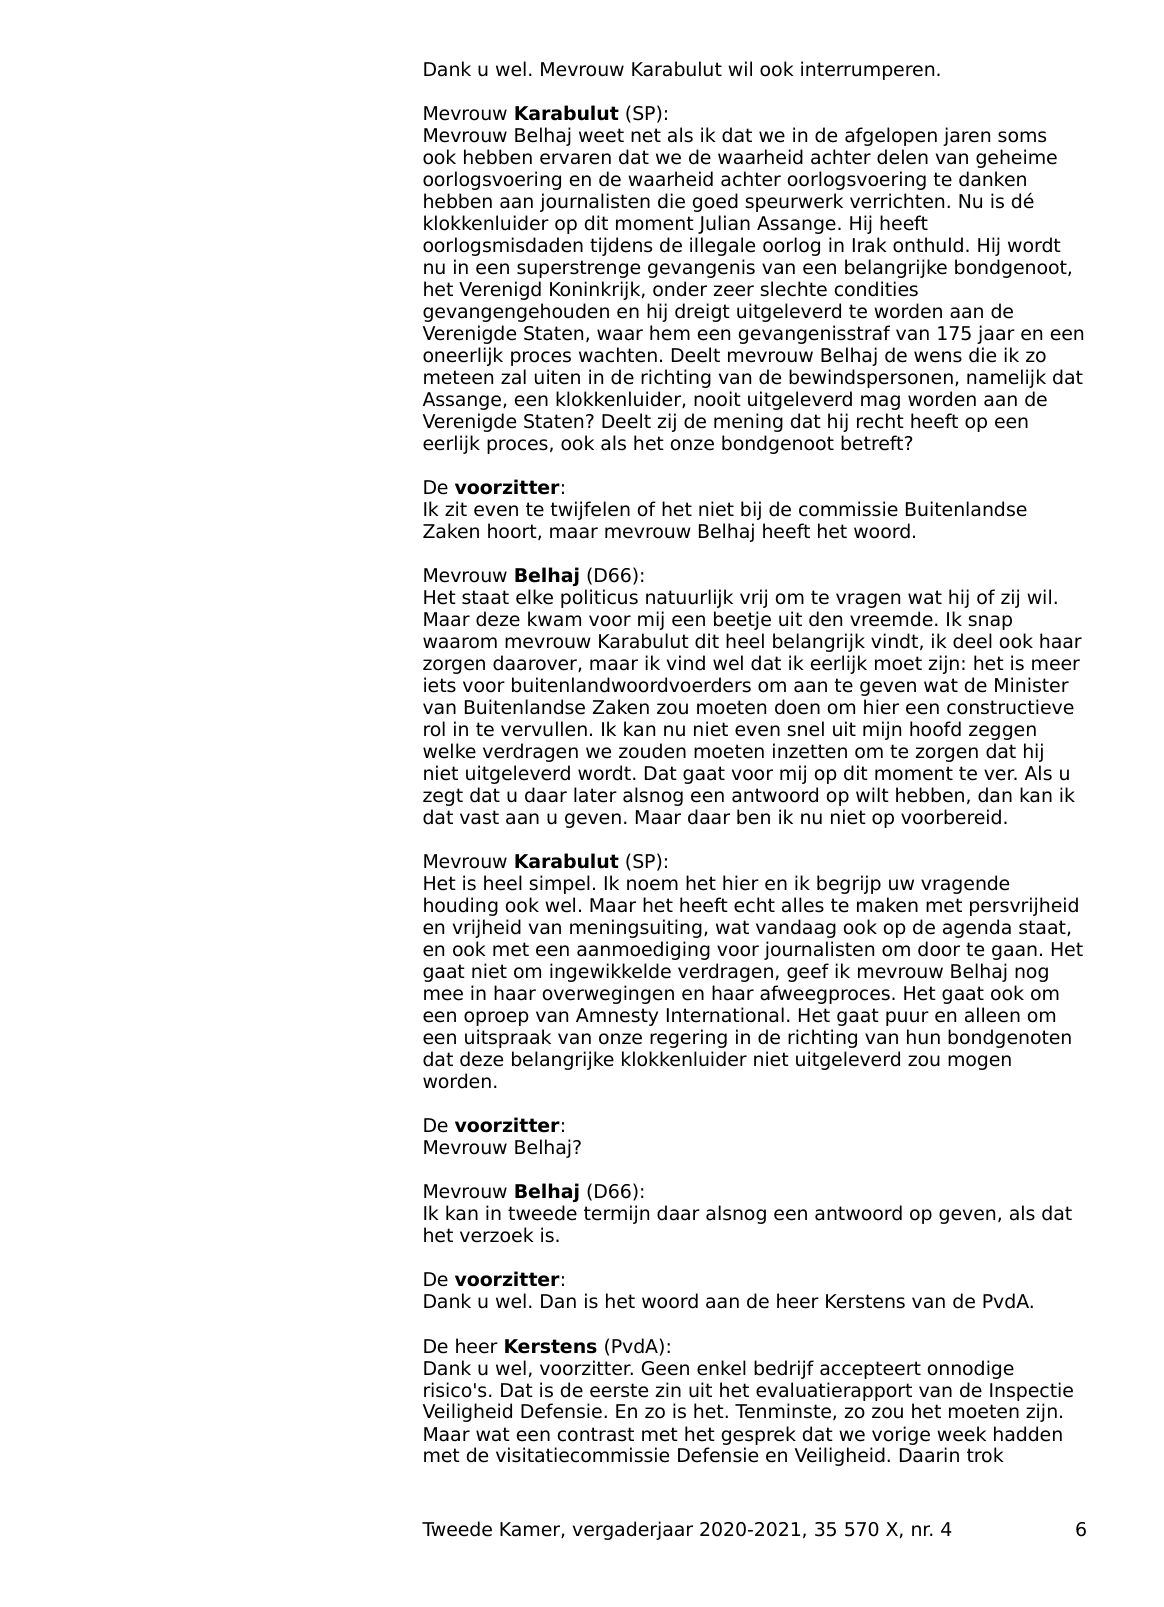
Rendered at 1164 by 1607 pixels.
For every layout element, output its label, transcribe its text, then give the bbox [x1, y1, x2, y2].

text Mevrouw Belhaj weet net als ik dat we in de afgelopen jaren soms ook hebben ervaren dat we de waarheid achter delen van geheime oorlogsvoering en de waarheid achter oorlogsvoering te danken hebben aan journalisten die goed speurwerk verrichten. Nu is dé klokkenluider op dit moment Julian Assange. Hij heeft oorlogsmisdaden tijdens de illegale oorlog in Irak onthuld. Hij wordt nu in een superstrenge gevangenis van een belangrijke bondgenoot, het Verenigd Koninkrijk, onder zeer slechte condities gevangengehouden en hij dreigt uitgeleverd te worden aan de Verenigde Staten, waar hem een gevangenisstraf van 175 jaar en een oneerlijk proces wachten. Deelt mevrouw Belhaj de wens die ik zo meteen zal uiten in de richting van de bewindspersonen, namelijk dat Assange, een klokkenluider, nooit uitgeleverd mag worden aan de Verenigde Staten? Deelt zij de mening dat hij recht heeft op een eerlijk proces, ook als het onze bondgenoot betreft? [422, 125, 1087, 455]
text Mevrouw Karabulut (SP): [422, 103, 1087, 125]
text De voorzitter: [422, 1115, 1087, 1137]
text Dank u wel. Dan is het woord aan de heer Kerstens van de PvdA. [422, 1291, 1087, 1313]
text Ik kan in tweede termijn daar alsnog een antwoord op geven, als dat het verzoek is. [422, 1203, 1087, 1247]
text De voorzitter: [422, 1269, 1087, 1291]
text Mevrouw Belhaj (D66): [422, 565, 1087, 587]
text De heer Kerstens (PvdA): [422, 1336, 1087, 1357]
text Het is heel simpel. Ik noem het hier en ik begrijp uw vragende houding ook wel. Maar het heeft echt alles te maken met persvrijheid en vrijheid van meningsuiting, wat vandaag ook op de agenda staat, en ook met een aanmoediging voor journalisten om door te gaan. Het gaat niet om ingewikkelde verdragen, geef ik mevrouw Belhaj nog mee in haar overwegingen en haar afweegproces. Het gaat ook om een oproep van Amnesty International. Het gaat puur en alleen om een uitspraak van onze regering in de richting van hun bondgenoten dat deze belangrijke klokkenluider niet uitgeleverd zou mogen worden. [422, 873, 1087, 1093]
text Het staat elke politicus natuurlijk vrij om te vragen wat hij of zij wil. Maar deze kwam voor mij een beetje uit den vreemde. Ik snap waarom mevrouw Karabulut dit heel belangrijk vindt, ik deel ook haar zorgen daarover, maar ik vind wel dat ik eerlijk moet zijn: het is meer iets voor buitenlandwoordvoerders om aan te geven wat de Minister van Buitenlandse Zaken zou moeten doen om hier een constructieve rol in te vervullen. Ik kan nu niet even snel uit mijn hoofd zeggen welke verdragen we zouden moeten inzetten om te zorgen dat hij niet uitgeleverd wordt. Dat gaat voor mij op dit moment te ver. Als u zegt dat u daar later alsnog een antwoord op wilt hebben, dan kan ik dat vast aan u geven. Maar daar ben ik nu niet op voorbereid. [422, 587, 1087, 829]
text Ik zit even te twijfelen of het niet bij de commissie Buitenlandse Zaken hoort, maar mevrouw Belhaj heeft het woord. [422, 499, 1087, 543]
text Mevrouw Karabulut (SP): [422, 851, 1087, 873]
text De voorzitter: [422, 477, 1087, 499]
text Mevrouw Belhaj (D66): [422, 1181, 1087, 1203]
text Dank u wel. Mevrouw Karabulut wil ook interrumperen. [422, 59, 1087, 81]
text Mevrouw Belhaj? [422, 1137, 1087, 1159]
text Dank u wel, voorzitter. Geen enkel bedrijf accepteert onnodige risico's. Dat is de eerste zin uit het evaluatierapport van de Inspectie Veiligheid Defensie. En zo is het. Tenminste, zo zou het moeten zijn. Maar wat een contrast met het gesprek dat we vorige week hadden met de visitatiecommissie Defensie en Veiligheid. Daarin trok [422, 1357, 1087, 1467]
